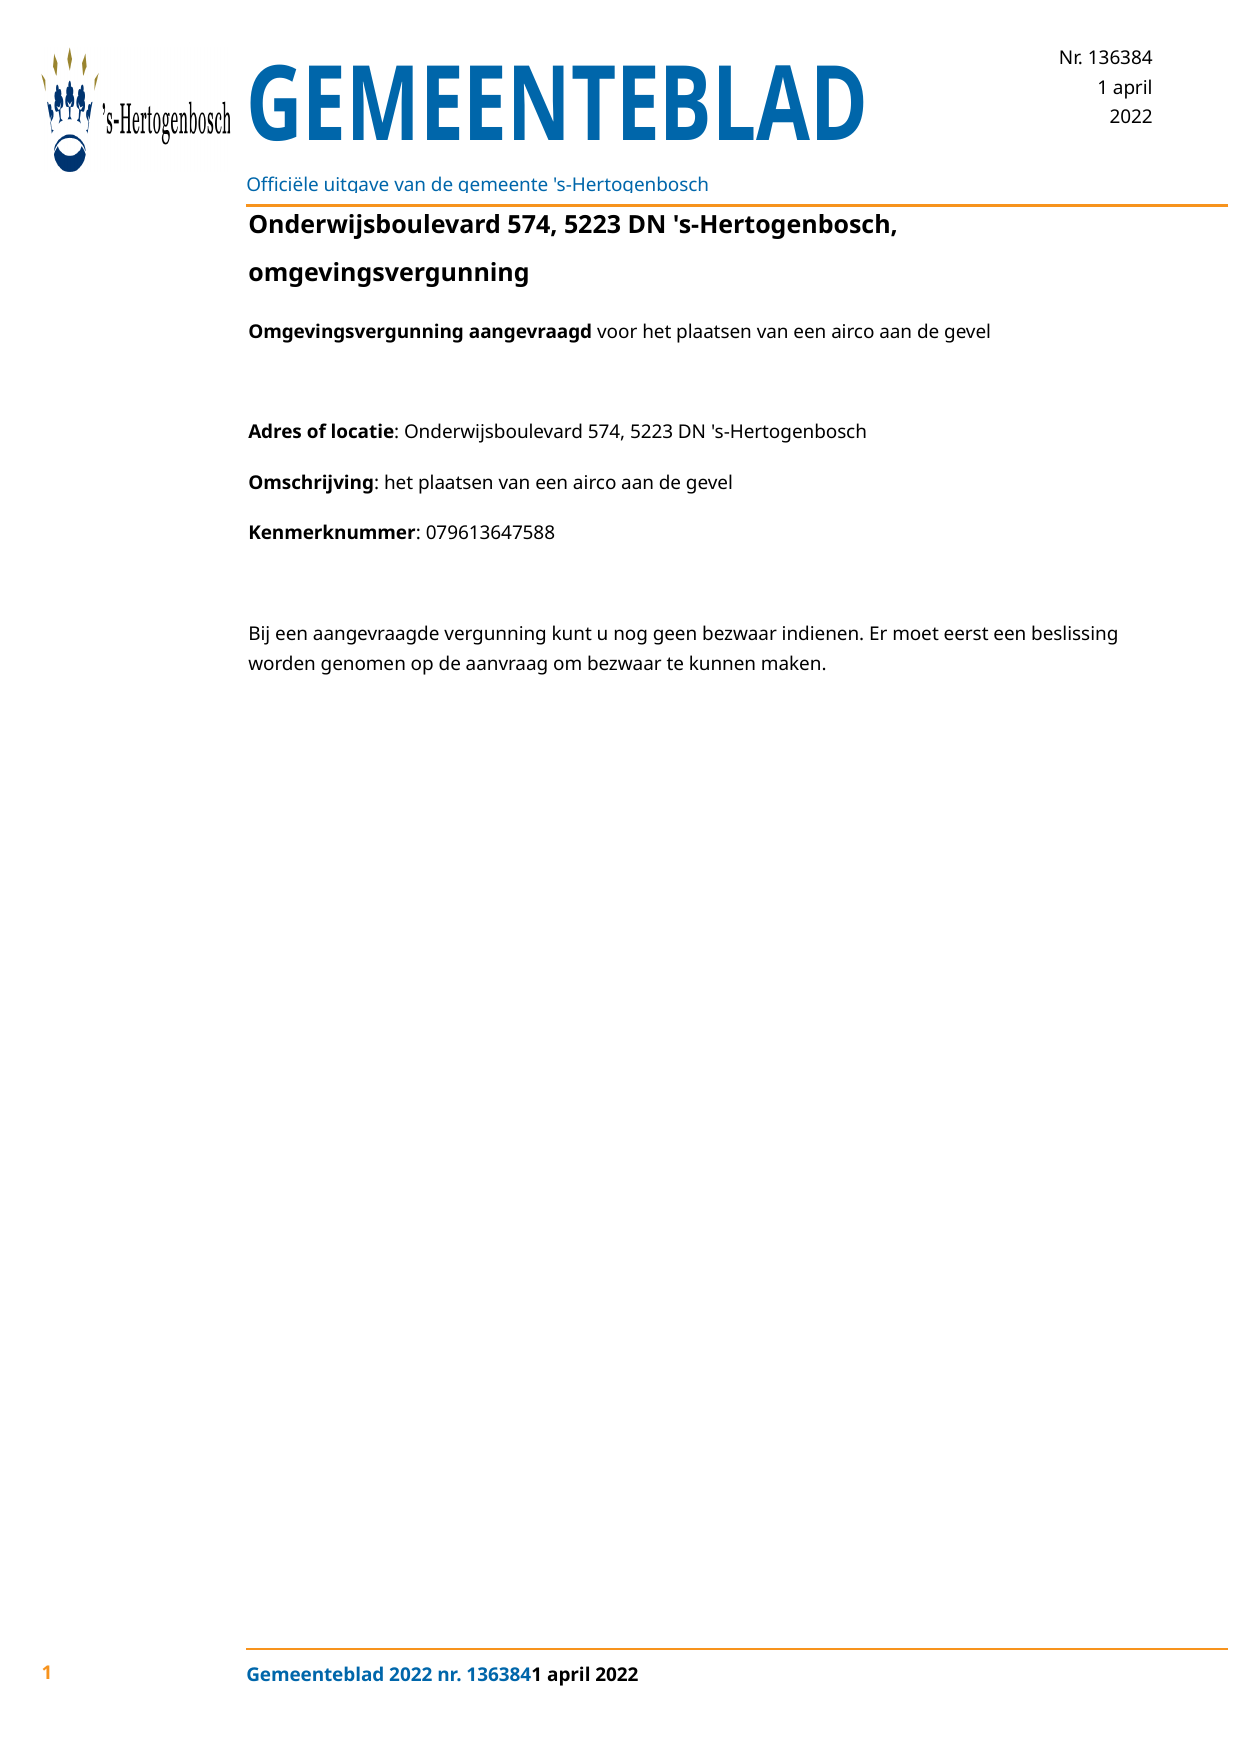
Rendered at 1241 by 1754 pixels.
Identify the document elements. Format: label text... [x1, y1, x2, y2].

text Omgevingsvergunning aangevraagd voor het plaatsen van een airco aan de gevel [248, 318, 1152, 344]
text Bij een aangevraagde vergunning kunt u nog geen bezwaar indienen. Er moet eerst een beslissing worden genomen op de aanvraag om bezwaar te kunnen maken. [248, 620, 1152, 676]
text Omschrijving: het plaatsen van een airco aan de gevel [248, 469, 1152, 495]
text Adres of locatie: Onderwijsboulevard 574, 5223 DN 's-Hertogenbosch [248, 419, 1152, 444]
text Onderwijsboulevard 574, 5223 DN 's-Hertogenbosch, omgevingsvergunning [248, 207, 1152, 288]
text Kenmerknummer: 079613647588 [248, 519, 1152, 545]
picture [41, 47, 231, 172]
